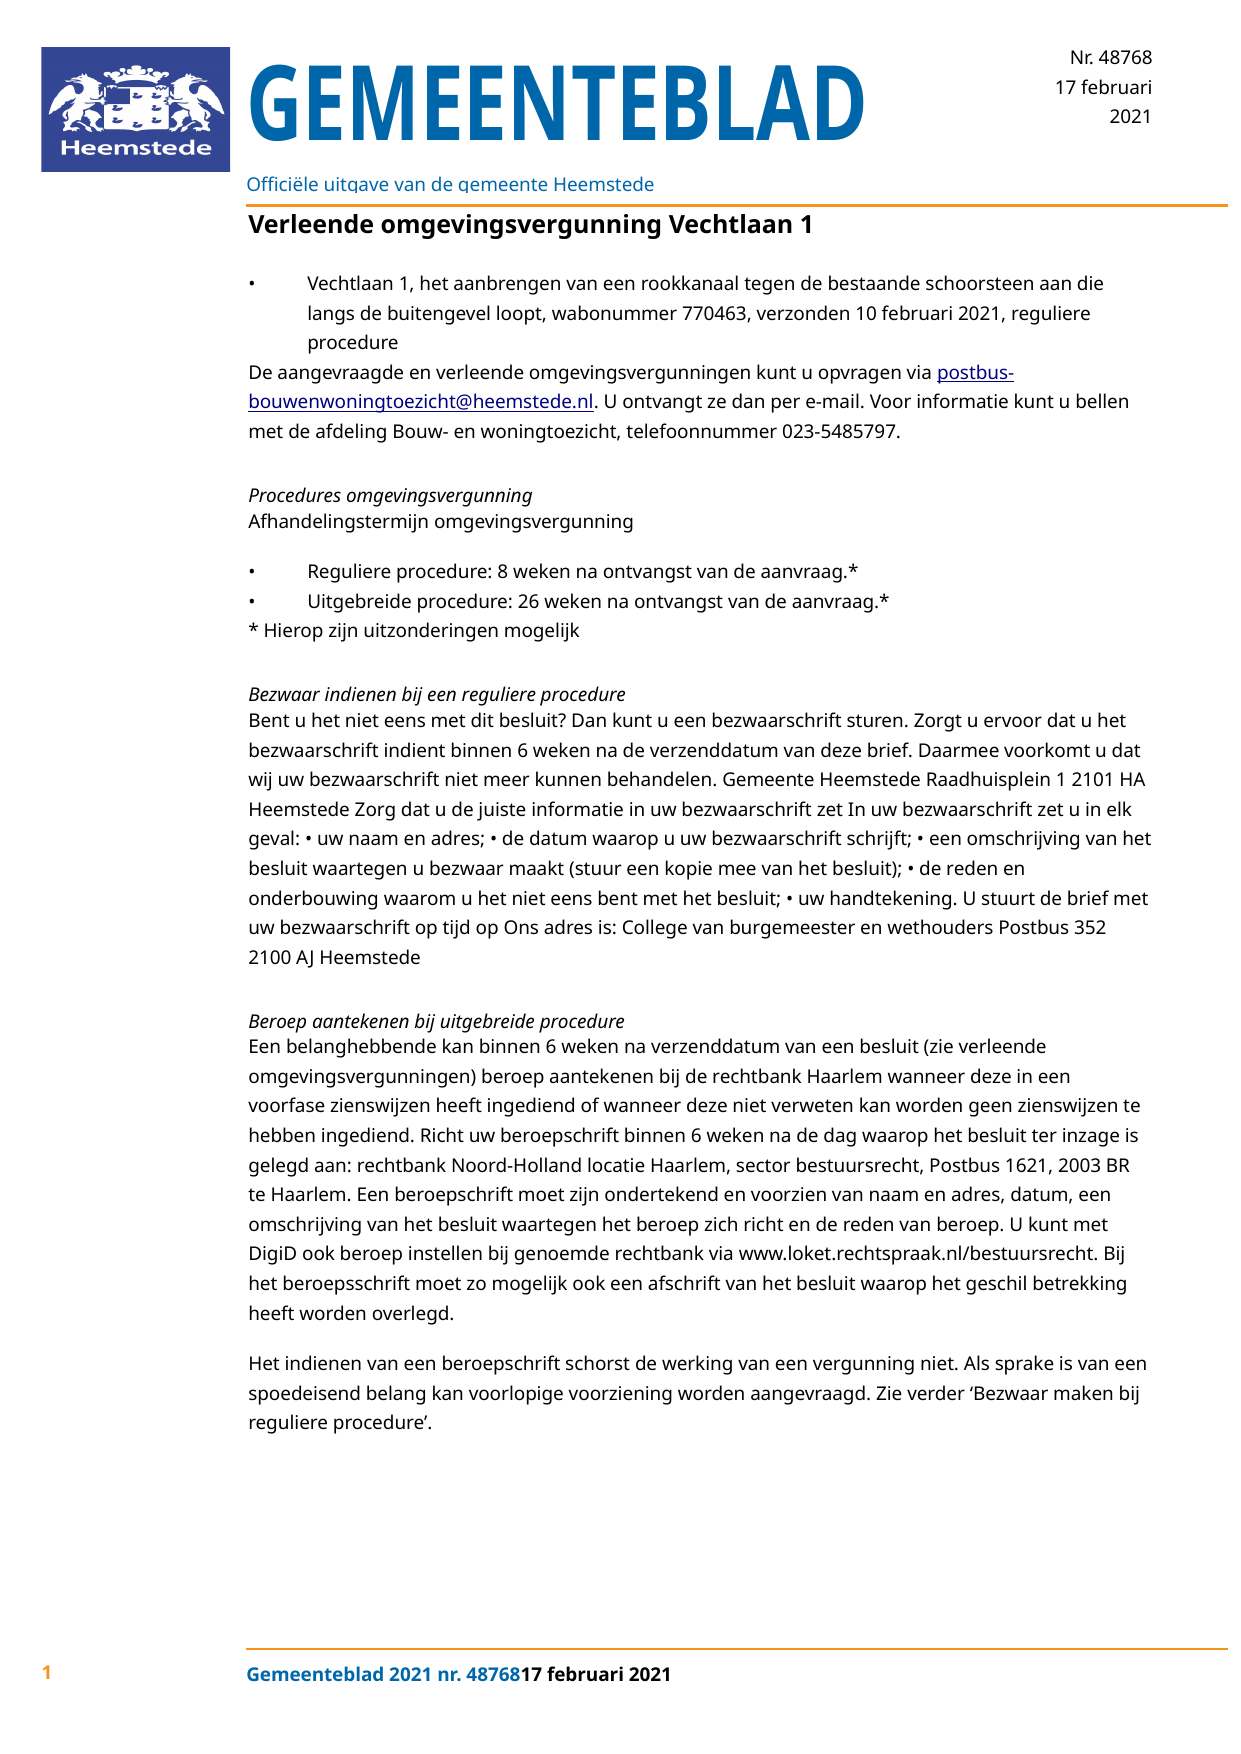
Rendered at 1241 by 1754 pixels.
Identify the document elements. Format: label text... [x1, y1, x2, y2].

list Reguliere procedure: 8 weken na ontvangst van de aanvraag.* [248, 558, 1152, 584]
text Beroep aantekenen bij uitgebreide procedure [248, 1008, 1152, 1033]
text Bezwaar indienen bij een reguliere procedure [248, 681, 1152, 707]
picture [41, 47, 231, 172]
text Een belanghebbende kan binnen 6 weken na verzenddatum van een besluit (zie verleende omgevingsvergunningen) beroep aantekenen bij de rechtbank Haarlem wanneer deze in een voorfase zienswijzen heeft ingediend of wanneer deze niet verweten kan worden geen zienswijzen te hebben ingediend. Richt uw beroepschrift binnen 6 weken na de dag waarop het besluit ter inzage is gelegd aan: rechtbank Noord-Holland locatie Haarlem, sector bestuursrecht, Postbus 1621, 2003 BR te Haarlem. Een beroepschrift moet zijn ondertekend en voorzien van naam en adres, datum, een omschrijving van het besluit waartegen het beroep zich richt en de reden van beroep. U kunt met DigiD ook beroep instellen bij genoemde rechtbank via www.loket.rechtspraak.nl/bestuursrecht. Bij het beroepsschrift moet zo mogelijk ook een afschrift van het besluit waarop het geschil betrekking heeft worden overlegd. [248, 1033, 1152, 1326]
text Bent u het niet eens met dit besluit? Dan kunt u een bezwaarschrift sturen. Zorgt u ervoor dat u het bezwaarschrift indient binnen 6 weken na de verzenddatum van deze brief. Daarmee voorkomt u dat wij uw bezwaarschrift niet meer kunnen behandelen. Gemeente Heemstede Raadhuisplein 1 2101 HA Heemstede Zorg dat u de juiste informatie in uw bezwaarschrift zet In uw bezwaarschrift zet u in elk geval: • uw naam en adres; • de datum waarop u uw bezwaarschrift schrijft; • een omschrijving van het besluit waartegen u bezwaar maakt (stuur een kopie mee van het besluit); • de reden en onderbouwing waarom u het niet eens bent met het besluit; • uw handtekening. U stuurt de brief met uw bezwaarschrift op tijd op Ons adres is: College van burgemeester en wethouders Postbus 352 2100 AJ Heemstede [248, 707, 1152, 969]
text * Hierop zijn uitzonderingen mogelijk [248, 617, 1152, 643]
text Verleende omgevingsvergunning Vechtlaan 1 [248, 207, 1152, 241]
text Afhandelingstermijn omgevingsvergunning [248, 508, 1152, 534]
text De aangevraagde en verleende omgevingsvergunningen kunt u opvragen via postbus-bouwenwoningtoezicht@heemstede.nl. U ontvangt ze dan per e-mail. Voor informatie kunt u bellen met de afdeling Bouw- en woningtoezicht, telefoonnummer 023-5485797. [248, 359, 1152, 444]
list Vechtlaan 1, het aanbrengen van een rookkanaal tegen de bestaande schoorsteen aan die langs de buitengevel loopt, wabonummer 770463, verzonden 10 februari 2021, reguliere procedure [248, 270, 1152, 355]
list Uitgebreide procedure: 26 weken na ontvangst van de aanvraag.* [248, 588, 1152, 614]
text Procedures omgevingsvergunning [248, 482, 1152, 508]
text Het indienen van een beroepschrift schorst de werking van een vergunning niet. Als sprake is van een spoedeisend belang kan voorlopige voorziening worden aangevraagd. Zie verder ‘Bezwaar maken bij reguliere procedure’. [248, 1350, 1152, 1435]
